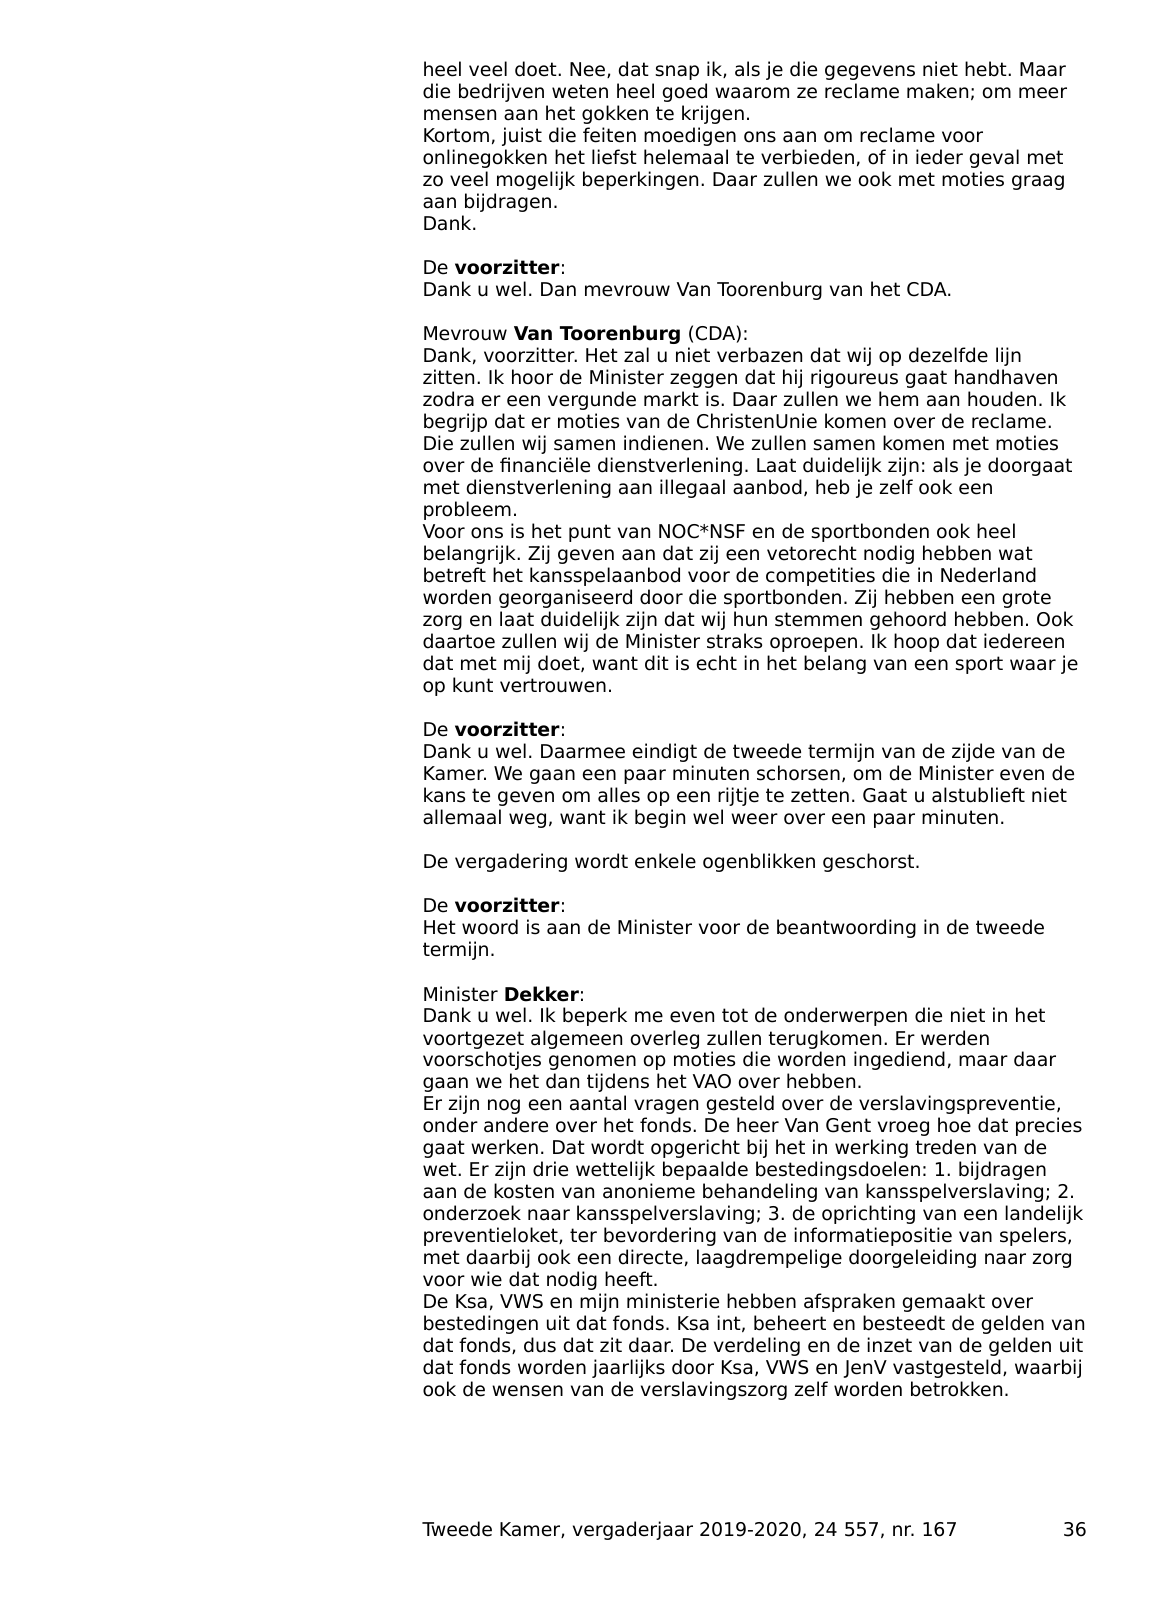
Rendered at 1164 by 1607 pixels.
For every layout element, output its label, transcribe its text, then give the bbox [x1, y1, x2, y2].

text Dank, voorzitter. Het zal u niet verbazen dat wij op dezelfde lijn zitten. Ik hoor de Minister zeggen dat hij rigoureus gaat handhaven zodra er een vergunde markt is. Daar zullen we hem aan houden. Ik begrijp dat er moties van de ChristenUnie komen over de reclame. Die zullen wij samen indienen. We zullen samen komen met moties over de financiële dienstverlening. Laat duidelijk zijn: als je doorgaat met dienstverlening aan illegaal aanbod, heb je zelf ook een probleem. [422, 345, 1087, 521]
text Voor ons is het punt van NOC*NSF en de sportbonden ook heel belangrijk. Zij geven aan dat zij een vetorecht nodig hebben wat betreft het kansspelaanbod voor de competities die in Nederland worden georganiseerd door die sportbonden. Zij hebben een grote zorg en laat duidelijk zijn dat wij hun stemmen gehoord hebben. Ook daartoe zullen wij de Minister straks oproepen. Ik hoop dat iedereen dat met mij doet, want dit is echt in het belang van een sport waar je op kunt vertrouwen. [422, 521, 1087, 697]
text Minister Dekker: [422, 983, 1087, 1005]
text Dank. [422, 213, 1087, 235]
text De voorzitter: [422, 895, 1087, 917]
text De voorzitter: [422, 719, 1087, 741]
text Dank u wel. Dan mevrouw Van Toorenburg van het CDA. [422, 279, 1087, 301]
text heel veel doet. Nee, dat snap ik, als je die gegevens niet hebt. Maar die bedrijven weten heel goed waarom ze reclame maken; om meer mensen aan het gokken te krijgen. [422, 59, 1087, 125]
text Dank u wel. Ik beperk me even tot de onderwerpen die niet in het voortgezet algemeen overleg zullen terugkomen. Er werden voorschotjes genomen op moties die worden ingediend, maar daar gaan we het dan tijdens het VAO over hebben. [422, 1005, 1087, 1093]
text Kortom, juist die feiten moedigen ons aan om reclame voor onlinegokken het liefst helemaal te verbieden, of in ieder geval met zo veel mogelijk beperkingen. Daar zullen we ook met moties graag aan bijdragen. [422, 125, 1087, 213]
text Het woord is aan de Minister voor de beantwoording in de tweede termijn. [422, 917, 1087, 961]
text De vergadering wordt enkele ogenblikken geschorst. [422, 851, 1087, 873]
text Er zijn nog een aantal vragen gesteld over de verslavingspreventie, onder andere over het fonds. De heer Van Gent vroeg hoe dat precies gaat werken. Dat wordt opgericht bij het in werking treden van de wet. Er zijn drie wettelijk bepaalde bestedingsdoelen: 1. bijdragen aan de kosten van anonieme behandeling van kansspelverslaving; 2. onderzoek naar kansspelverslaving; 3. de oprichting van een landelijk preventieloket, ter bevordering van de informatiepositie van spelers, met daarbij ook een directe, laagdrempelige doorgeleiding naar zorg voor wie dat nodig heeft. [422, 1093, 1087, 1291]
text De voorzitter: [422, 257, 1087, 279]
text Mevrouw Van Toorenburg (CDA): [422, 323, 1087, 345]
text Dank u wel. Daarmee eindigt de tweede termijn van de zijde van de Kamer. We gaan een paar minuten schorsen, om de Minister even de kans te geven om alles op een rijtje te zetten. Gaat u alstublieft niet allemaal weg, want ik begin wel weer over een paar minuten. [422, 741, 1087, 829]
text De Ksa, VWS en mijn ministerie hebben afspraken gemaakt over bestedingen uit dat fonds. Ksa int, beheert en besteedt de gelden van dat fonds, dus dat zit daar. De verdeling en de inzet van de gelden uit dat fonds worden jaarlijks door Ksa, VWS en JenV vastgesteld, waarbij ook de wensen van de verslavingszorg zelf worden betrokken. [422, 1291, 1087, 1401]
